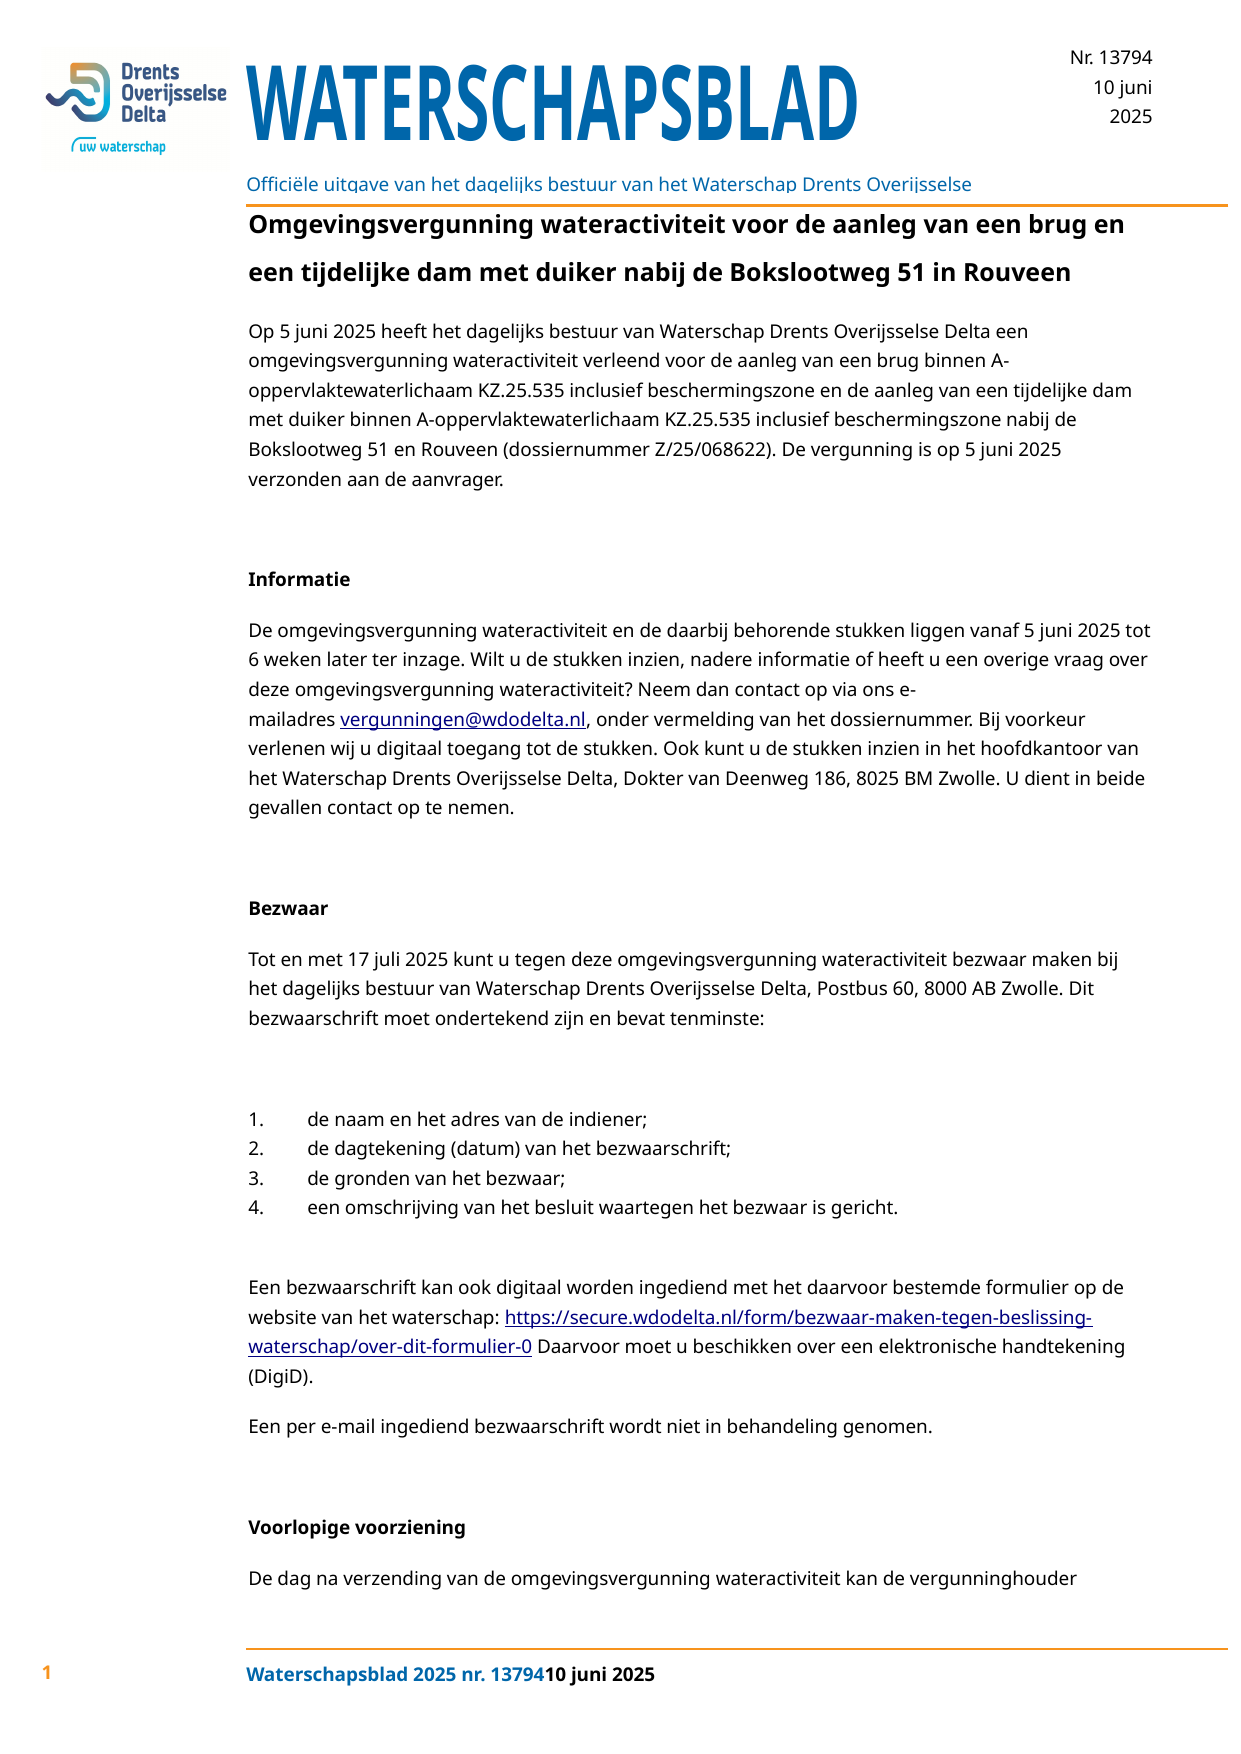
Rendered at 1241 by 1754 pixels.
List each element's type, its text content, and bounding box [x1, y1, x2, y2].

list de gronden van het bezwaar; [248, 1165, 1152, 1191]
text Bezwaar [248, 895, 1152, 921]
list een omschrijving van het besluit waartegen het bezwaar is gericht. [248, 1194, 1152, 1220]
text Een bezwaarschrift kan ook digitaal worden ingediend met het daarvoor bestemde formulier op de website van het waterschap: https://secure.wdodelta.nl/form/bezwaar-maken-tegen-beslissing-waterschap/over-dit-formulier-0 Daarvoor moet u beschikken over een elektronische handtekening (DigiD). [248, 1274, 1152, 1389]
text Tot en met 17 juli 2025 kunt u tegen deze omgevingsvergunning wateractiviteit bezwaar maken bij het dagelijks bestuur van Waterschap Drents Overijsselse Delta, Postbus 60, 8000 AB Zwolle. Dit bezwaarschrift moet ondertekend zijn en bevat tenminste: [248, 946, 1152, 1031]
list de dagtekening (datum) van het bezwaarschrift; [248, 1135, 1152, 1161]
text Een per e-mail ingediend bezwaarschrift wordt niet in behandeling genomen. [248, 1414, 1152, 1439]
list de naam en het adres van de indiener; [248, 1106, 1152, 1132]
text De omgevingsvergunning wateractiviteit en de daarbij behorende stukken liggen vanaf 5 juni 2025 tot 6 weken later ter inzage. Wilt u de stukken inzien, nadere informatie of heeft u een overige vraag over deze omgevingsvergunning wateractiviteit? Neem dan contact op via ons e-mailadres vergunningen@wdodelta.nl, onder vermelding van het dossiernummer. Bij voorkeur verlenen wij u digitaal toegang tot de stukken. Ook kunt u de stukken inzien in het hoofdkantoor van het Waterschap Drents Overijsselse Delta, Dokter van Deenweg 186, 8025 BM Zwolle. U dient in beide gevallen contact op te nemen. [248, 617, 1152, 820]
text Voorlopige voorziening [248, 1514, 1152, 1540]
text Omgevingsvergunning wateractiviteit voor de aanleg van een brug en een tijdelijke dam met duiker nabij de Bokslootweg 51 in Rouveen [248, 207, 1152, 288]
text Informatie [248, 567, 1152, 592]
text De dag na verzending van de omgevingsvergunning wateractiviteit kan de vergunninghouder [248, 1565, 1152, 1591]
picture [41, 47, 231, 172]
text Op 5 juni 2025 heeft het dagelijks bestuur van Waterschap Drents Overijsselse Delta een omgevingsvergunning wateractiviteit verleend voor de aanleg van een brug binnen A-oppervlaktewaterlichaam KZ.25.535 inclusief beschermingszone en de aanleg van een tijdelijke dam met duiker binnen A-oppervlaktewaterlichaam KZ.25.535 inclusief beschermingszone nabij de Bokslootweg 51 en Rouveen (dossiernummer Z/25/068622). De vergunning is op 5 juni 2025 verzonden aan de aanvrager. [248, 318, 1152, 492]
